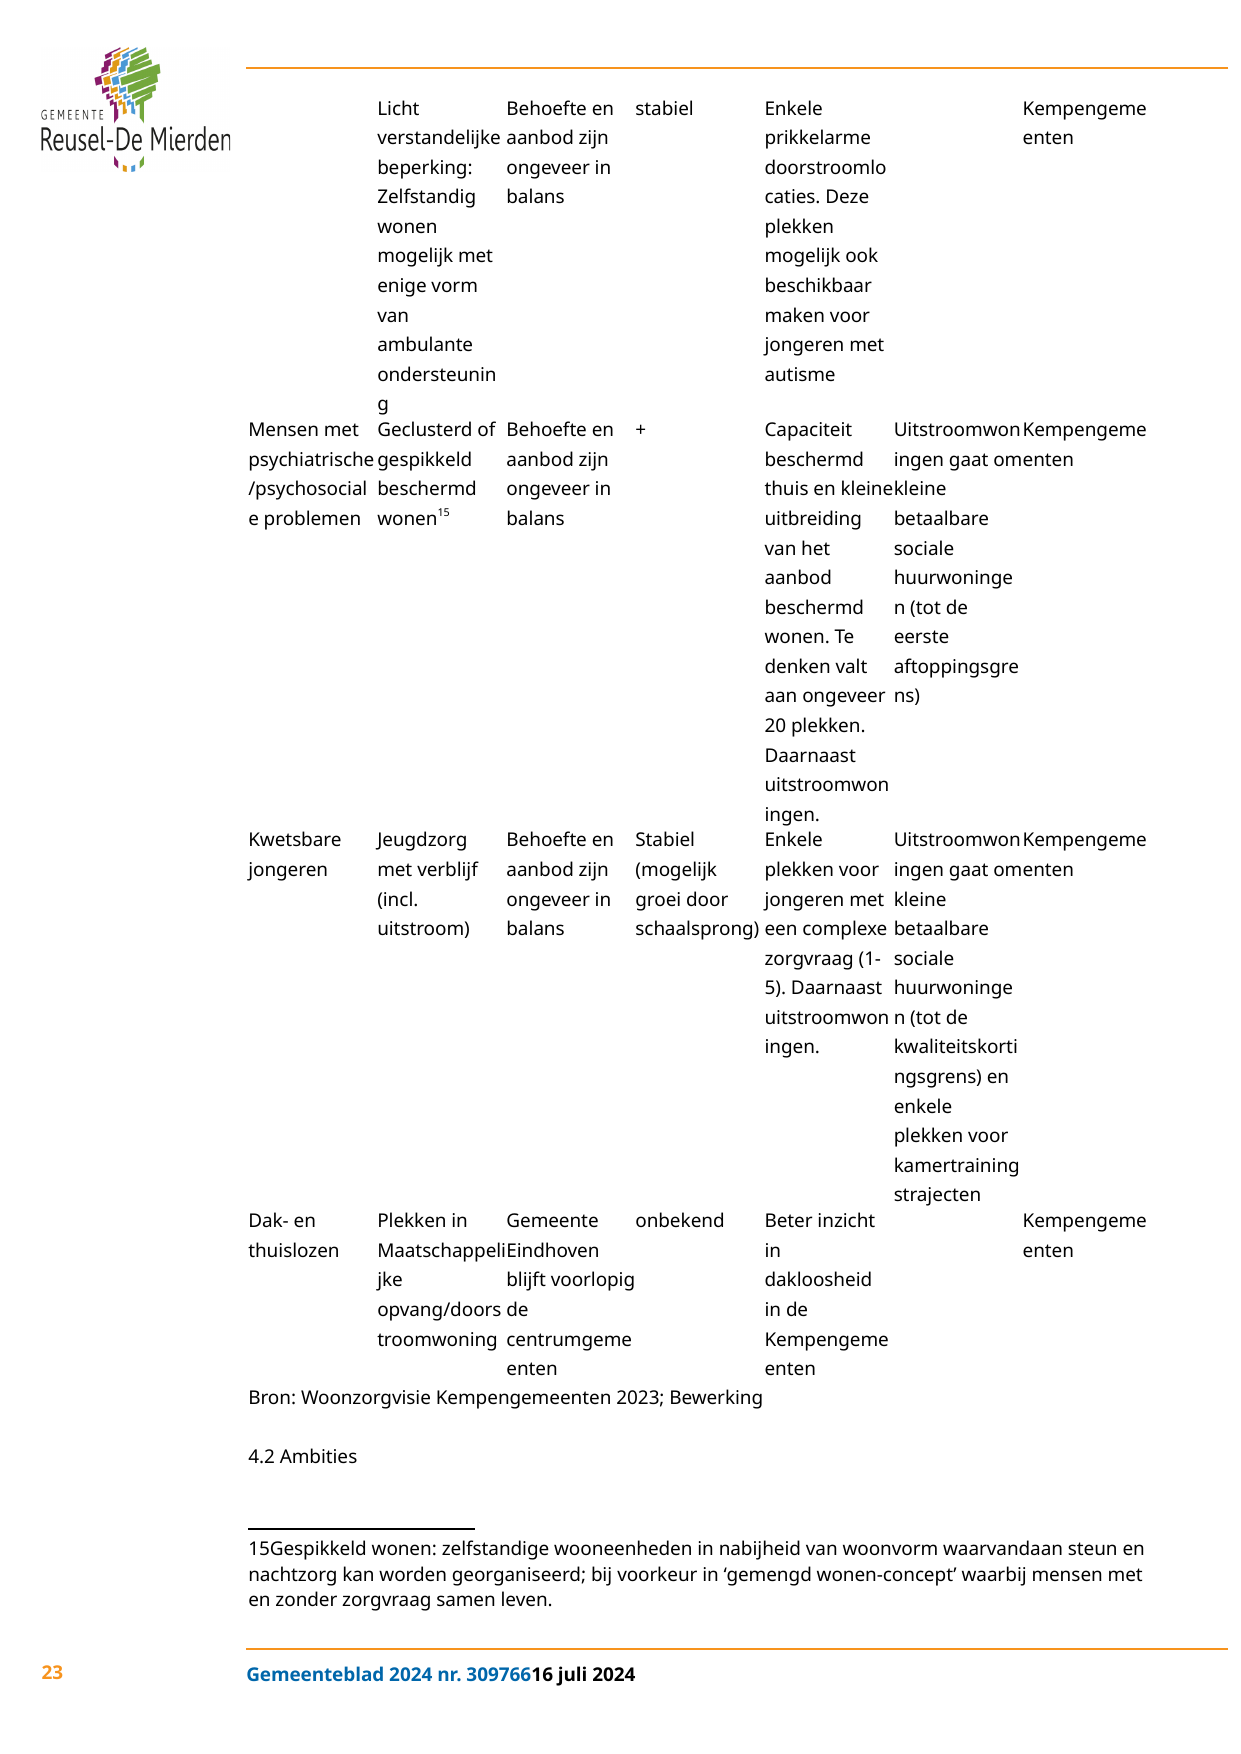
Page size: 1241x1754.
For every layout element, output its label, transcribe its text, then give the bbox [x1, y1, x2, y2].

table_cell Kempengemeenten [1023, 1208, 1152, 1381]
table_cell Enkele prikkelarme doorstroomlocaties. Deze plekken mogelijk ook beschikbaar maken voor jongeren met autisme [764, 95, 893, 416]
table_cell Uitstroomwoningen gaat om kleine betaalbare sociale huurwoningen (tot de eerste aftoppingsgrens) [894, 416, 1022, 827]
table_cell Behoefte en aanbod zijn ongeveer in balans [506, 416, 635, 827]
picture [41, 47, 231, 172]
table_cell Kempengemeenten [1023, 827, 1152, 1207]
table_cell Geclusterd of gespikkeld beschermd wonen [377, 416, 506, 827]
table_cell Stabiel (mogelijk groei door schaalsprong) [635, 827, 764, 1207]
table_cell Jeugdzorg met verblijf (incl. uitstroom) [377, 827, 506, 1207]
table_cell + [635, 416, 764, 827]
table_cell Behoefte en aanbod zijn ongeveer in balans [506, 95, 635, 416]
table_cell onbekend [635, 1208, 764, 1381]
table_cell Enkele plekken voor jongeren met een complexe zorgvraag (1-5). Daarnaast uitstroomwoningen. [764, 827, 893, 1207]
text Bron: Woonzorgvisie Kempengemeenten 2023; Bewerking [248, 1384, 1152, 1410]
table_cell Behoefte en aanbod zijn ongeveer in balans [506, 827, 635, 1207]
table_cell Beter inzicht in dakloosheid in de Kempengemeenten [764, 1208, 893, 1381]
table_cell [248, 95, 377, 416]
table_cell Kwetsbare jongeren [248, 827, 377, 1207]
table_cell Capaciteit beschermd thuis en kleine uitbreiding van het aanbod beschermd wonen. Te denken valt aan ongeveer 20 plekken. Daarnaast uitstroomwoningen. [764, 416, 893, 827]
table_cell Licht verstandelijke beperking: Zelfstandig wonen mogelijk met enige vorm van ambulante ondersteuning [377, 95, 506, 416]
table_cell Dak- en thuislozen [248, 1208, 377, 1381]
table_cell Kempengemeenten [1023, 416, 1152, 827]
table_cell [894, 1208, 1022, 1381]
table_cell Uitstroomwoningen gaat om kleine betaalbare sociale huurwoningen (tot de kwaliteitskortingsgrens) en enkele plekken voor kamertrainingstrajecten [894, 827, 1022, 1207]
table_cell [894, 95, 1022, 416]
table_cell Kempengemeenten [1023, 95, 1152, 416]
table_cell Plekken in Maatschappelijke opvang/doorstroomwoning [377, 1208, 506, 1381]
table_cell Mensen met psychiatrische/psychosociale problemen [248, 416, 377, 827]
text 4.2 Ambities [248, 1443, 1152, 1469]
table_cell stabiel [635, 95, 764, 416]
table_cell Gemeente Eindhoven blijft voorlopig de centrumgemeenten [506, 1208, 635, 1381]
